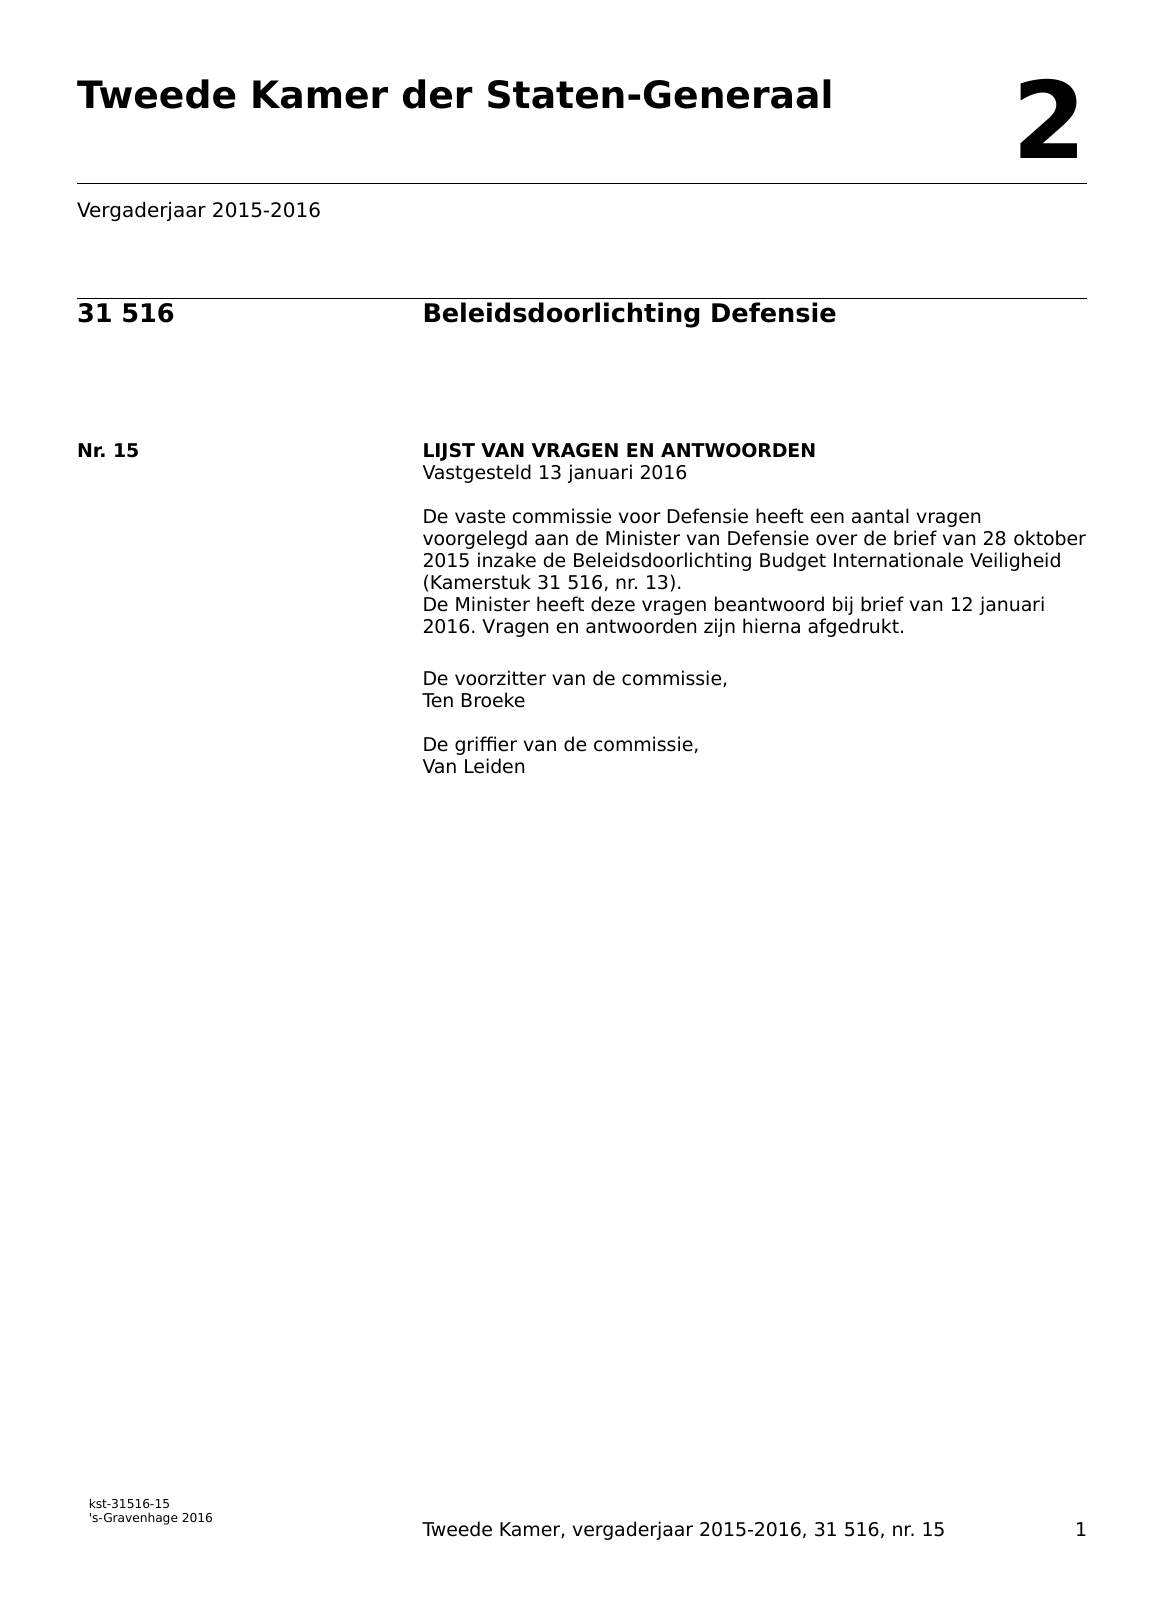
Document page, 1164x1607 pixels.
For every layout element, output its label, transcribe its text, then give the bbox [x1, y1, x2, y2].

text De vaste commissie voor Defensie heeft een aantal vragen voorgelegd aan de Minister van Defensie over de brief van 28 oktober 2015 inzake de Beleidsdoorlichting Budget Internationale Veiligheid (Kamerstuk 31 516, nr. 13). [422, 506, 1087, 594]
text Vastgesteld 13 januari 2016 [422, 462, 1087, 484]
table_cell Vergaderjaar 2015-2016 [77, 184, 1087, 298]
table_header Tweede Kamer der Staten-Generaal [77, 59, 886, 183]
text 's-Gravenhage 2016 [88, 1511, 323, 1525]
text De griffier van de commissie, Van Leiden [422, 734, 1087, 778]
subtitle 31 516 Beleidsdoorlichting Defensie [77, 299, 1087, 329]
text De Minister heeft deze vragen beantwoord bij brief van 12 januari 2016. Vragen en antwoorden zijn hierna afgedrukt. [422, 594, 1087, 638]
subtitle Nr. 15 LIJST VAN VRAGEN EN ANTWOORDEN [77, 440, 1087, 462]
text De voorzitter van de commissie, Ten Broeke [422, 668, 1087, 712]
text kst-31516-15 [88, 1497, 323, 1511]
table_header 2 [886, 59, 1087, 183]
